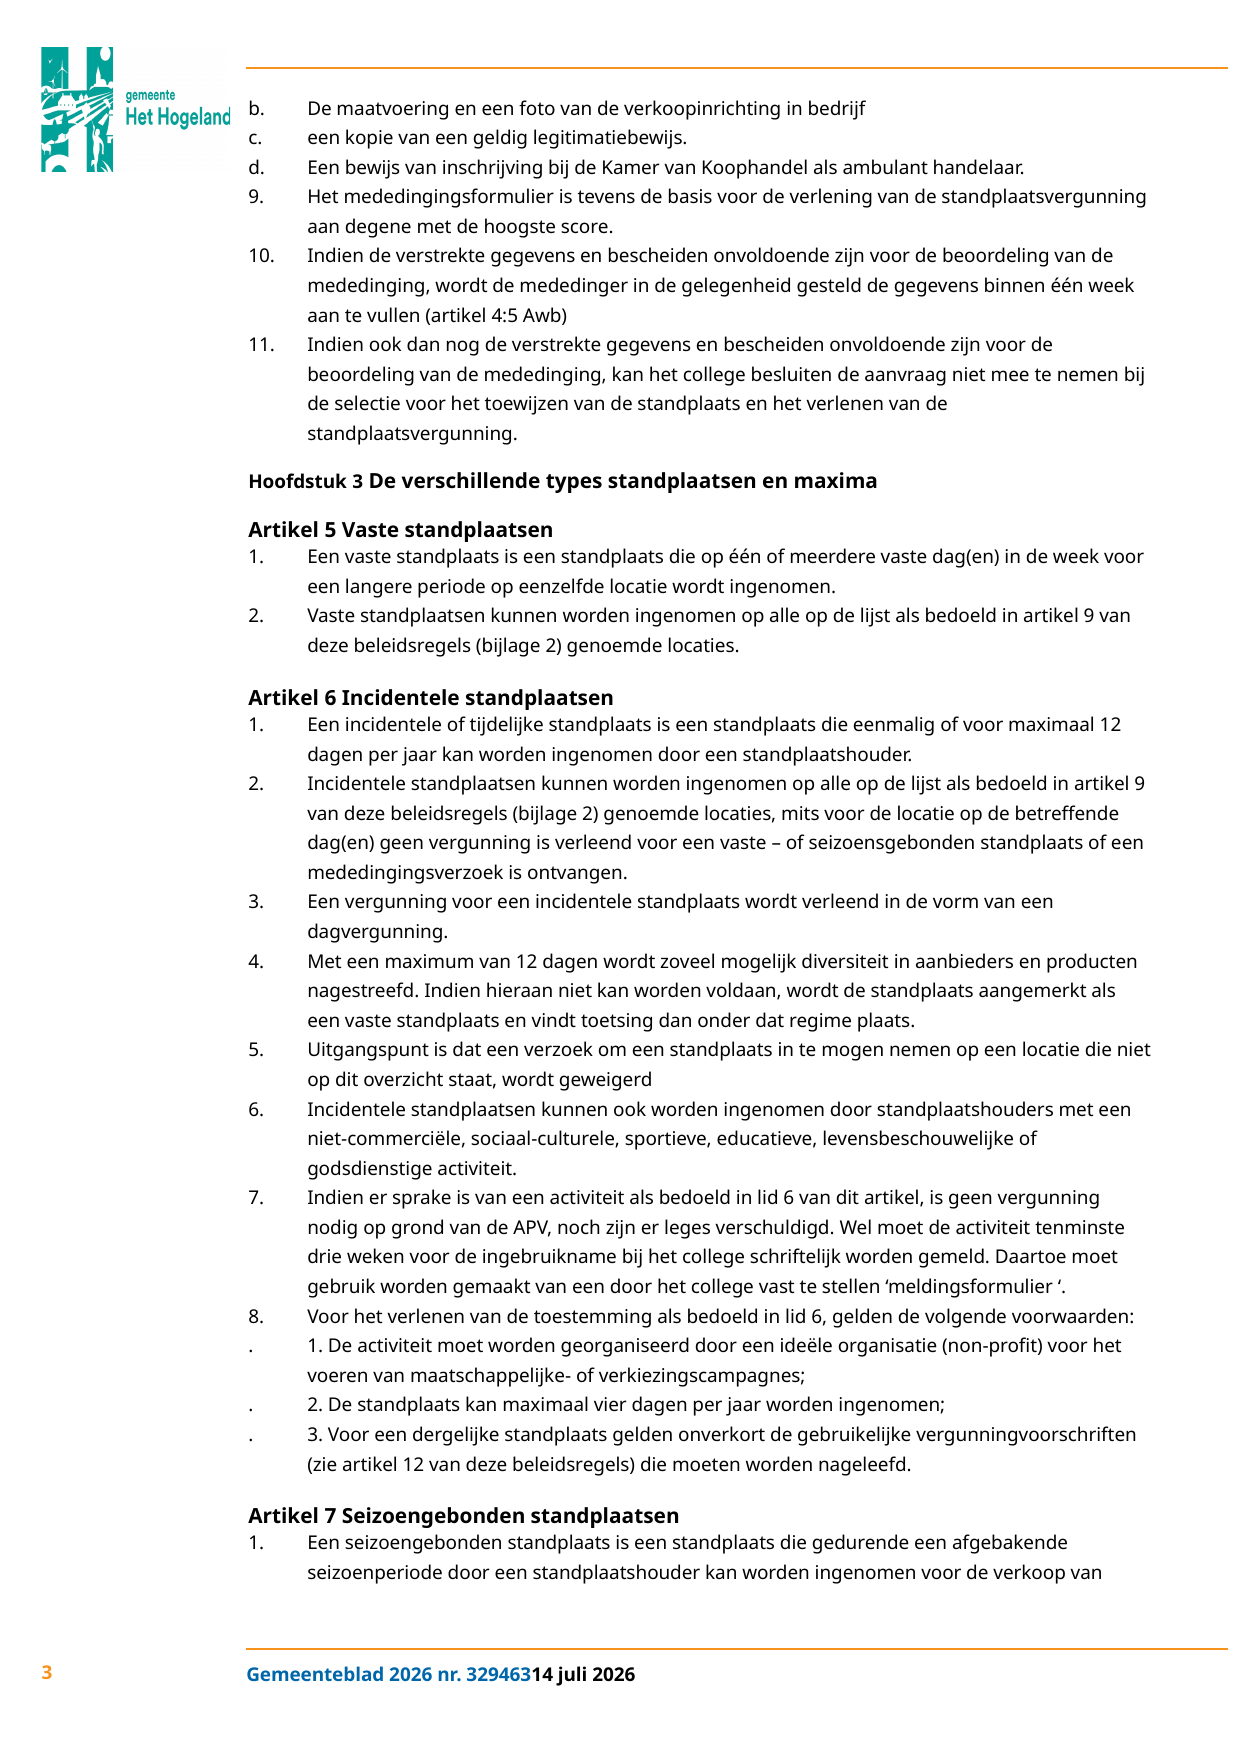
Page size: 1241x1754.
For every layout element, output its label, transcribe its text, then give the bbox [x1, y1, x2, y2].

list Met een maximum van 12 dagen wordt zoveel mogelijk diversiteit in aanbieders en producten nagestreefd. Indien hieraan niet kan worden voldaan, wordt de standplaats aangemerkt als een vaste standplaats en vindt toetsing dan onder dat regime plaats. [248, 948, 1152, 1033]
list 1. De activiteit moet worden georganiseerd door een ideële organisatie (non-profit) voor het voeren van maatschappelijke- of verkiezingscampagnes; [248, 1332, 1152, 1388]
text Artikel 7 Seizoengebonden standplaatsen [248, 1501, 1152, 1529]
list Indien de verstrekte gegevens en bescheiden onvoldoende zijn voor de beoordeling van de mededinging, wordt de mededinger in de gelegenheid gesteld de gegevens binnen één week aan te vullen (artikel 4:5 Awb) [248, 243, 1152, 328]
list 2. De standplaats kan maximaal vier dagen per jaar worden ingenomen; [248, 1392, 1152, 1417]
list Het mededingingsformulier is tevens de basis voor de verlening van de standplaatsvergunning aan degene met de hoogste score. [248, 183, 1152, 239]
list Voor het verlenen van de toestemming als bedoeld in lid 6, gelden de volgende voorwaarden: [248, 1303, 1152, 1328]
list een kopie van een geldig legitimatiebewijs. [248, 124, 1152, 150]
list Vaste standplaatsen kunnen worden ingenomen op alle op de lijst als bedoeld in artikel 9 van deze beleidsregels (bijlage 2) genoemde locaties. [248, 603, 1152, 658]
list Een bewijs van inschrijving bij de Kamer van Koophandel als ambulant handelaar. [248, 154, 1152, 180]
text Artikel 5 Vaste standplaatsen [248, 515, 1152, 543]
list Een seizoengebonden standplaats is een standplaats die gedurende een afgebakende seizoenperiode door een standplaatshouder kan worden ingenomen voor de verkoop van [248, 1529, 1152, 1585]
list Een incidentele of tijdelijke standplaats is een standplaats die eenmalig of voor maximaal 12 dagen per jaar kan worden ingenomen door een standplaatshouder. [248, 711, 1152, 766]
list De maatvoering en een foto van de verkoopinrichting in bedrijf [248, 95, 1152, 121]
list Een vergunning voor een incidentele standplaats wordt verleend in de vorm van een dagvergunning. [248, 889, 1152, 944]
list Een vaste standplaats is een standplaats die op één of meerdere vaste dag(en) in de week voor een langere periode op eenzelfde locatie wordt ingenomen. [248, 543, 1152, 599]
list Incidentele standplaatsen kunnen ook worden ingenomen door standplaatshouders met een niet-commerciële, sociaal-culturele, sportieve, educatieve, levensbeschouwelijke of godsdienstige activiteit. [248, 1096, 1152, 1181]
list Incidentele standplaatsen kunnen worden ingenomen op alle op de lijst als bedoeld in artikel 9 van deze beleidsregels (bijlage 2) genoemde locaties, mits voor de locatie op de betreffende dag(en) geen vergunning is verleend voor een vaste – of seizoensgebonden standplaats of een mededingingsverzoek is ontvangen. [248, 770, 1152, 885]
list Indien ook dan nog de verstrekte gegevens en bescheiden onvoldoende zijn voor de beoordeling van de mededinging, kan het college besluiten de aanvraag niet mee te nemen bij de selectie voor het toewijzen van de standplaats en het verlenen van de standplaatsvergunning. [248, 331, 1152, 446]
text Artikel 6 Incidentele standplaatsen [248, 683, 1152, 711]
list Uitgangspunt is dat een verzoek om een standplaats in te mogen nemen op een locatie die niet op dit overzicht staat, wordt geweigerd [248, 1037, 1152, 1092]
picture [41, 47, 231, 172]
text Hoofdstuk 3 De verschillende types standplaatsen en maxima [248, 466, 1152, 494]
list Indien er sprake is van een activiteit als bedoeld in lid 6 van dit artikel, is geen vergunning nodig op grond van de APV, noch zijn er leges verschuldigd. Wel moet de activiteit tenminste drie weken voor de ingebruikname bij het college schriftelijk worden gemeld. Daartoe moet gebruik worden gemaakt van een door het college vast te stellen ‘meldingsformulier ‘. [248, 1184, 1152, 1299]
list 3. Voor een dergelijke standplaats gelden onverkort de gebruikelijke vergunningvoorschriften (zie artikel 12 van deze beleidsregels) die moeten worden nageleefd. [248, 1421, 1152, 1476]
